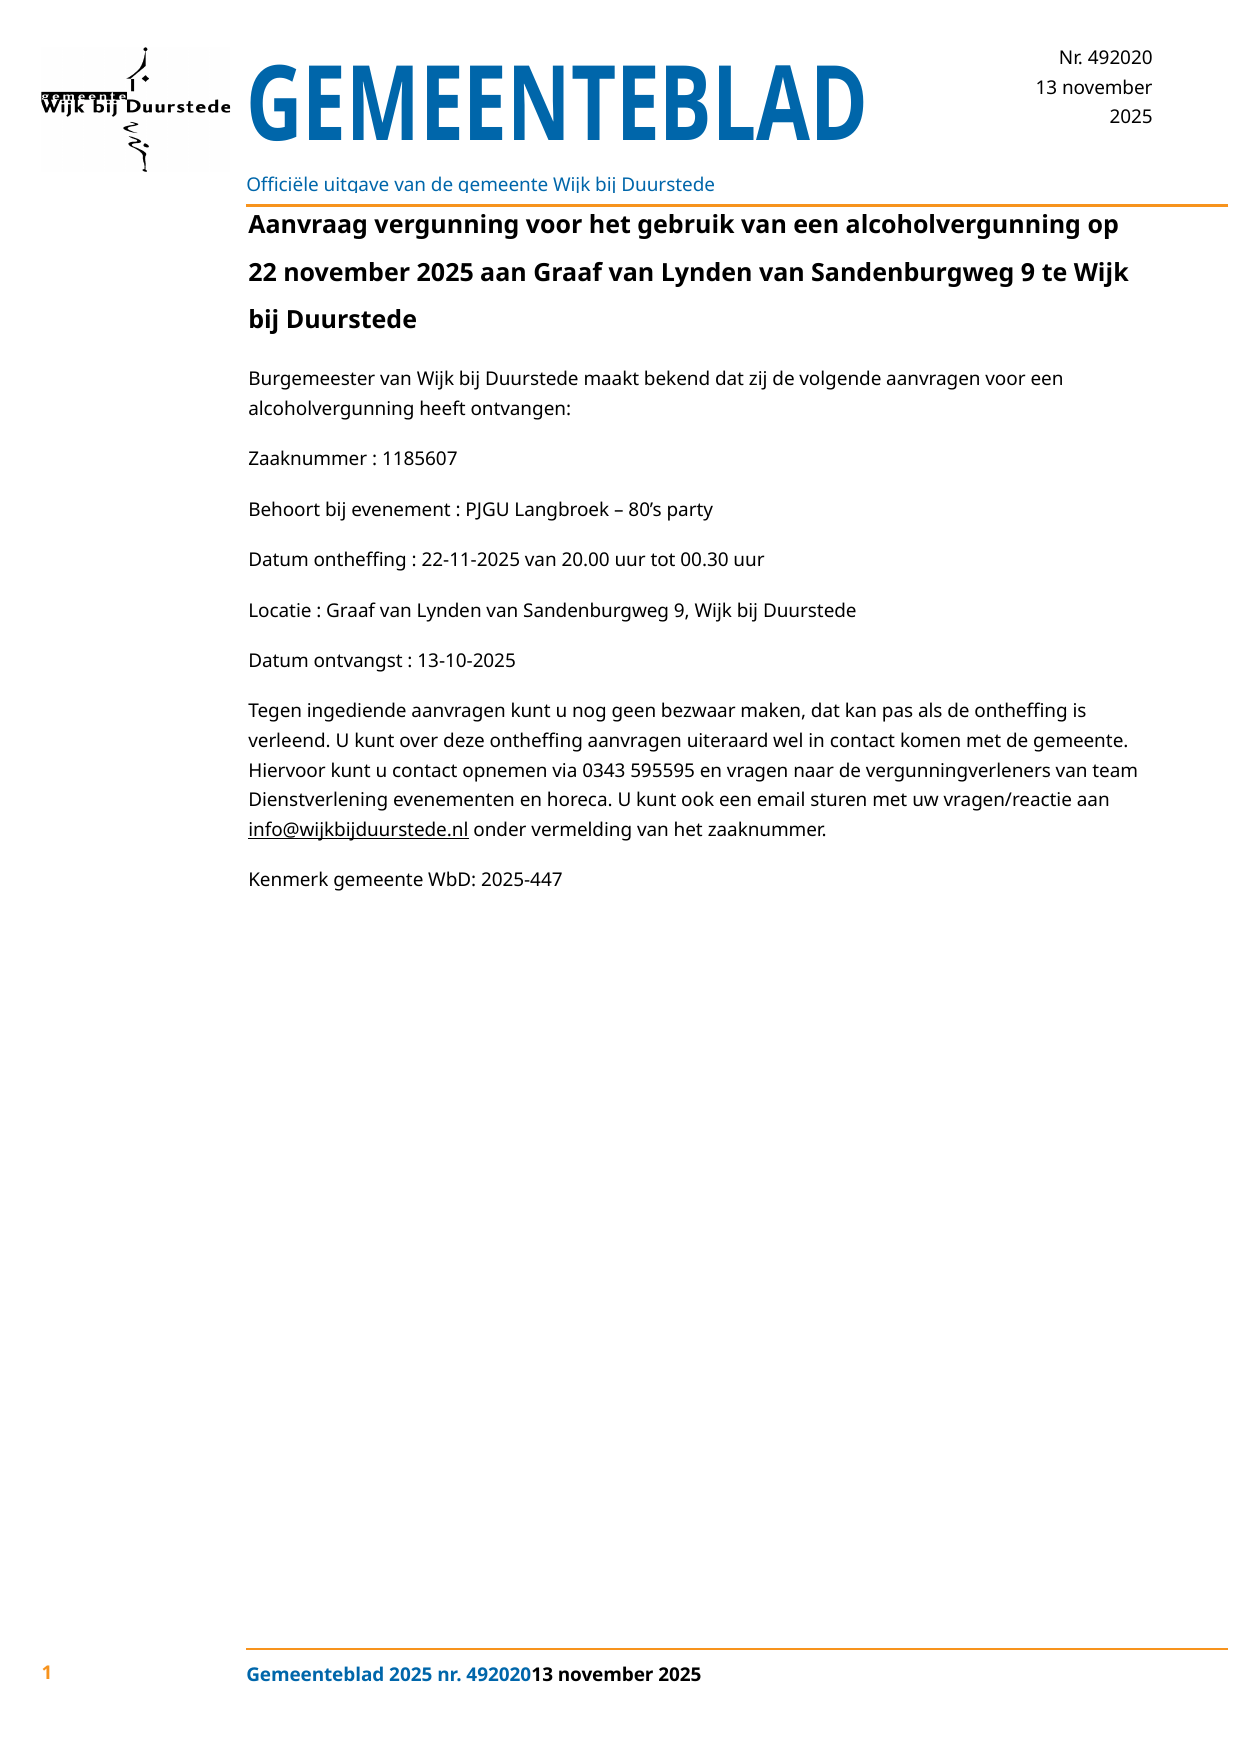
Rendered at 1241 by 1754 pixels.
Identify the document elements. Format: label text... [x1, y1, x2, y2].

text Datum ontheffing : 22-11-2025 van 20.00 uur tot 00.30 uur [248, 546, 1152, 572]
text Behoort bij evenement : PJGU Langbroek – 80’s party [248, 496, 1152, 522]
text Kenmerk gemeente WbD: 2025-447 [248, 866, 1152, 892]
text Zaaknummer : 1185607 [248, 446, 1152, 471]
text Tegen ingediende aanvragen kunt u nog geen bezwaar maken, dat kan pas als de ontheffing is verleend. U kunt over deze ontheffing aanvragen uiteraard wel in contact komen met de gemeente. Hiervoor kunt u contact opnemen via 0343 595595 en vragen naar de vergunningverleners van team Dienstverlening evenementen en horeca. U kunt ook een email sturen met uw vragen/reactie aan info@wijkbijduurstede.nl onder vermelding van het zaaknummer. [248, 698, 1152, 842]
text Locatie : Graaf van Lynden van Sandenburgweg 9, Wijk bij Duurstede [248, 597, 1152, 622]
text Aanvraag vergunning voor het gebruik van een alcoholvergunning op 22 november 2025 aan Graaf van Lynden van Sandenburgweg 9 te Wijk bij Duurstede [248, 207, 1152, 336]
picture [41, 47, 231, 172]
text Burgemeester van Wijk bij Duurstede maakt bekend dat zij de volgende aanvragen voor een alcoholvergunning heeft ontvangen: [248, 366, 1152, 421]
text Datum ontvangst : 13-10-2025 [248, 647, 1152, 673]
